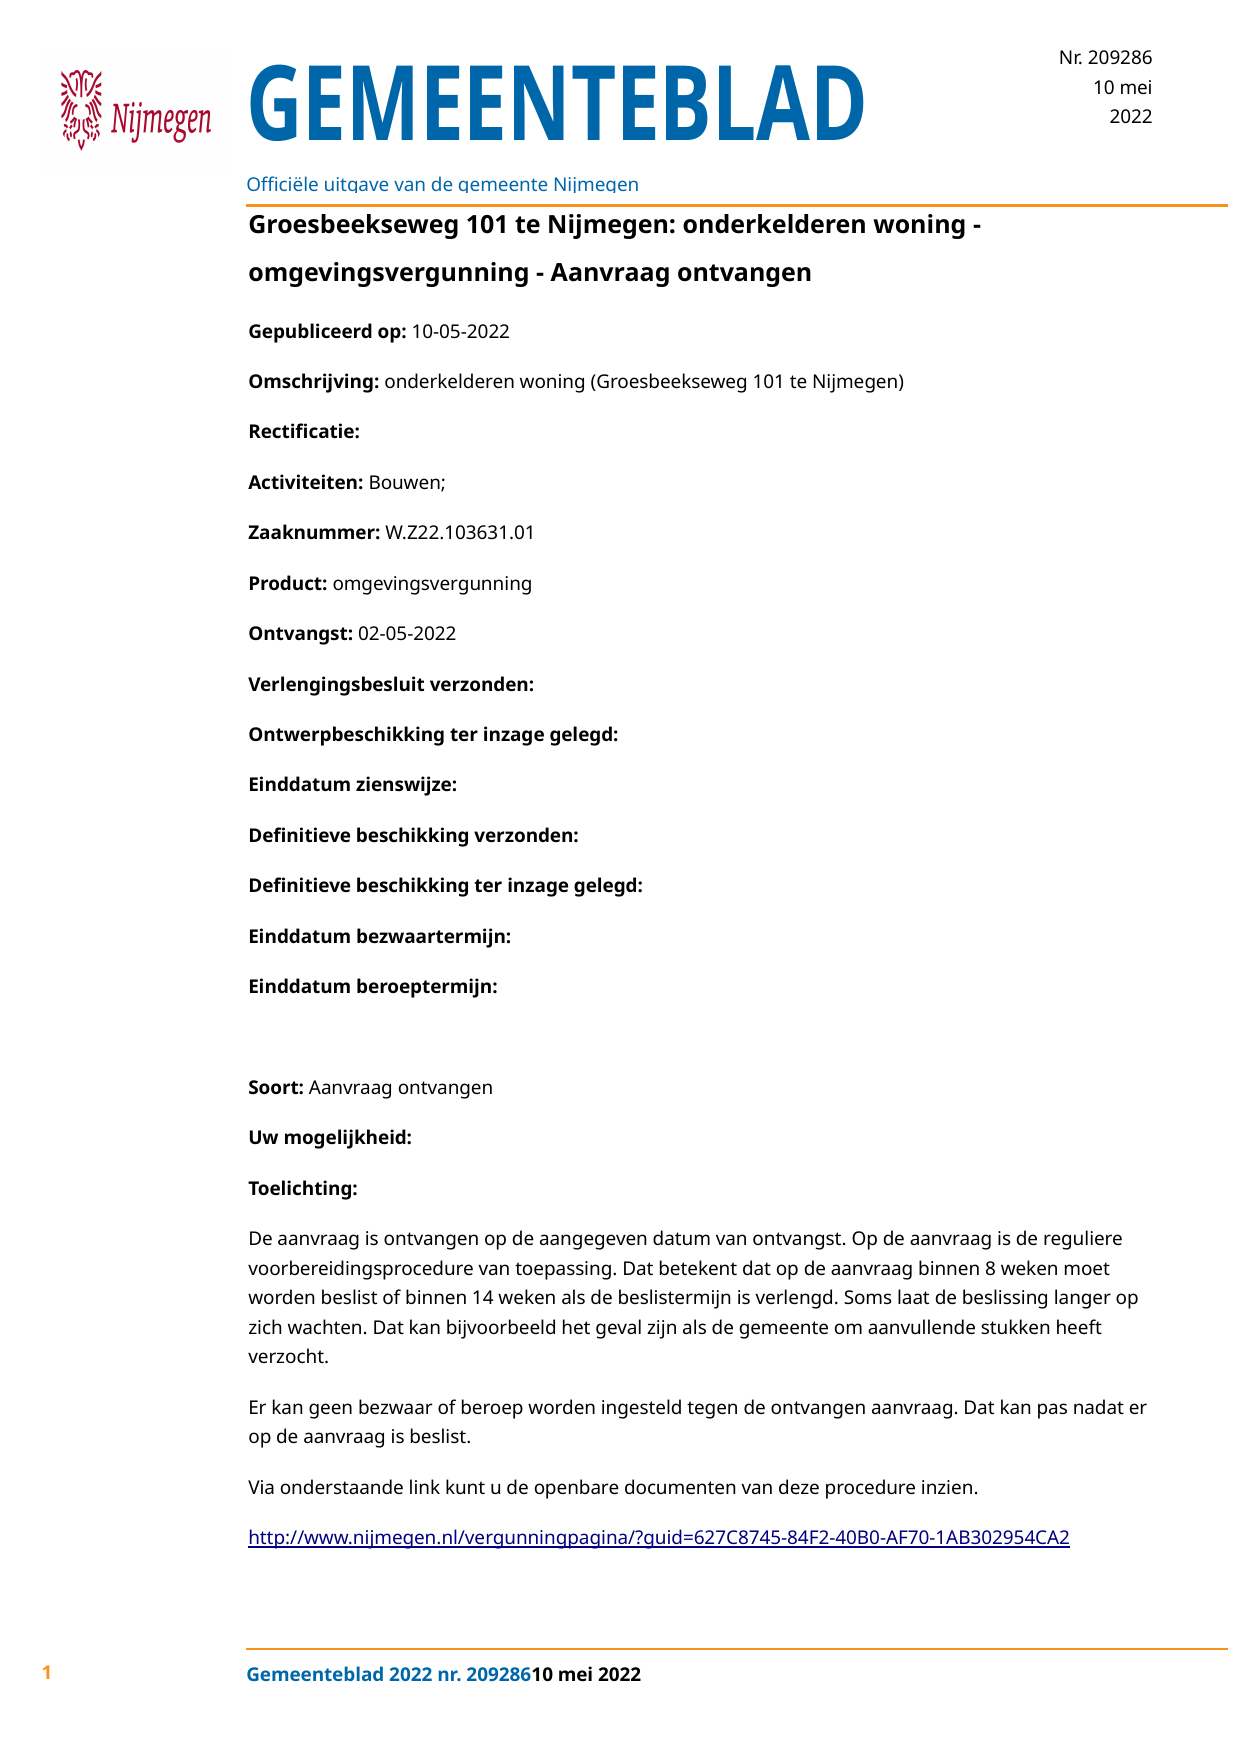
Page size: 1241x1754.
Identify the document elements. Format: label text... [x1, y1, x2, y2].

text Omschrijving: onderkelderen woning (Groesbeekseweg 101 te Nijmegen) [248, 368, 1152, 394]
text Product: omgevingsvergunning [248, 570, 1152, 596]
text Via onderstaande link kunt u de openbare documenten van deze procedure inzien. [248, 1474, 1152, 1500]
text Soort: Aanvraag ontvangen [248, 1074, 1152, 1100]
text Definitieve beschikking verzonden: [248, 822, 1152, 848]
text Definitieve beschikking ter inzage gelegd: [248, 872, 1152, 898]
text Gepubliceerd op: 10-05-2022 [248, 318, 1152, 344]
text Toelichting: [248, 1175, 1152, 1201]
text Uw mogelijkheid: [248, 1124, 1152, 1150]
text Rectificatie: [248, 419, 1152, 444]
text Einddatum bezwaartermijn: [248, 923, 1152, 949]
text Zaaknummer: W.Z22.103631.01 [248, 519, 1152, 545]
text Ontwerpbeschikking ter inzage gelegd: [248, 721, 1152, 747]
text Groesbeekseweg 101 te Nijmegen: onderkelderen woning - omgevingsvergunning - Aanvraag ontvangen [248, 207, 1152, 288]
text Ontvangst: 02-05-2022 [248, 620, 1152, 646]
picture [41, 47, 231, 172]
text Einddatum zienswijze: [248, 772, 1152, 797]
text http://www.nijmegen.nl/vergunningpagina/?guid=627C8745-84F2-40B0-AF70-1AB302954CA2 [248, 1524, 1152, 1550]
text De aanvraag is ontvangen op de aangegeven datum van ontvangst. Op de aanvraag is de reguliere voorbereidingsprocedure van toepassing. Dat betekent dat op de aanvraag binnen 8 weken moet worden beslist of binnen 14 weken als de beslistermijn is verlengd. Soms laat de beslissing langer op zich wachten. Dat kan bijvoorbeeld het geval zijn als de gemeente om aanvullende stukken heeft verzocht. [248, 1225, 1152, 1369]
text Er kan geen bezwaar of beroep worden ingesteld tegen de ontvangen aanvraag. Dat kan pas nadat er op de aanvraag is beslist. [248, 1394, 1152, 1449]
text Verlengingsbesluit verzonden: [248, 671, 1152, 697]
text Einddatum beroeptermijn: [248, 973, 1152, 999]
text Activiteiten: Bouwen; [248, 469, 1152, 495]
